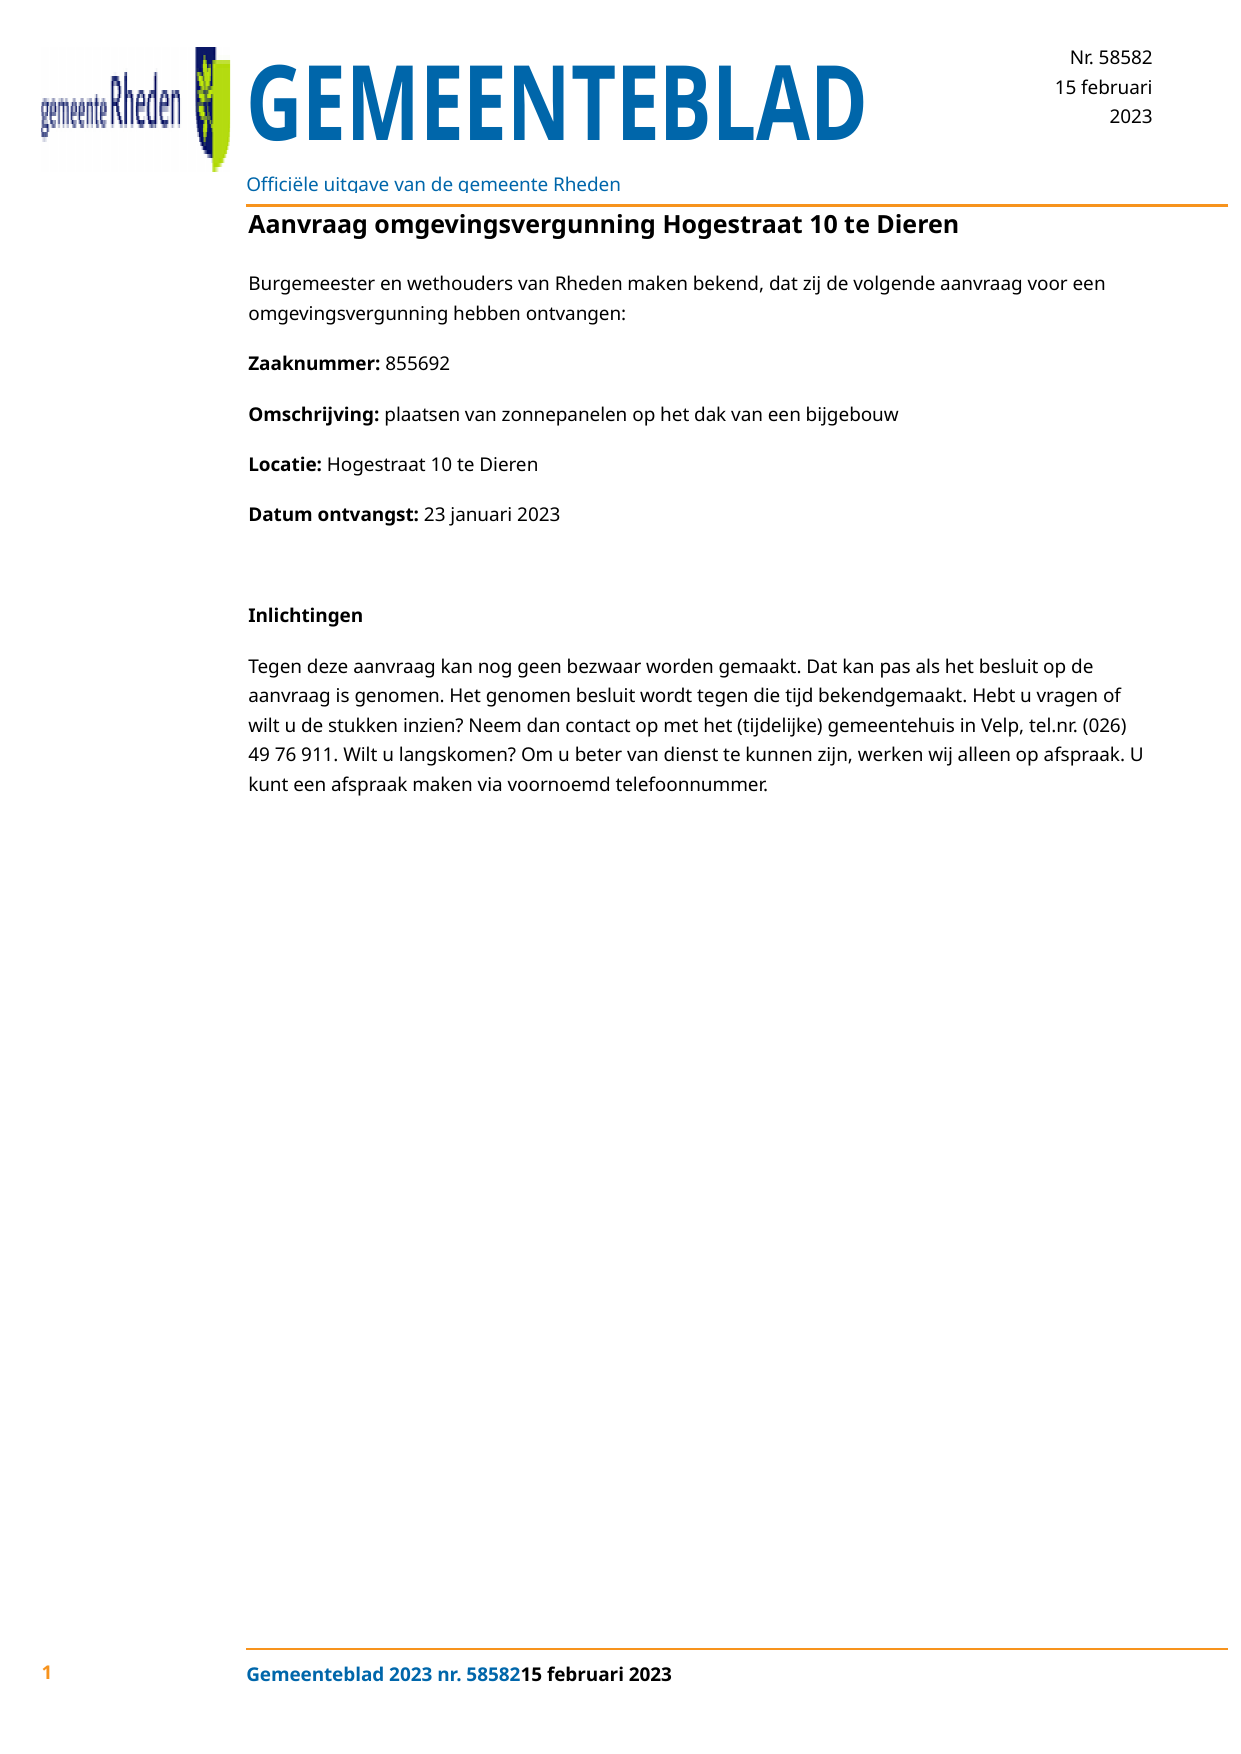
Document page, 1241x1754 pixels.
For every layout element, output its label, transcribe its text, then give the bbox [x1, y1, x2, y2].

text Locatie: Hogestraat 10 te Dieren [248, 451, 1152, 477]
text Datum ontvangst: 23 januari 2023 [248, 502, 1152, 527]
text Burgemeester en wethouders van Rheden maken bekend, dat zij de volgende aanvraag voor een omgevingsvergunning hebben ontvangen: [248, 270, 1152, 326]
picture [41, 47, 231, 172]
text Aanvraag omgevingsvergunning Hogestraat 10 te Dieren [248, 207, 1152, 241]
text Omschrijving: plaatsen van zonnepanelen op het dak van een bijgebouw [248, 401, 1152, 426]
text Tegen deze aanvraag kan nog geen bezwaar worden gemaakt. Dat kan pas als het besluit op de aanvraag is genomen. Het genomen besluit wordt tegen die tijd bekendgemaakt. Hebt u vragen of wilt u de stukken inzien? Neem dan contact op met het (tijdelijke) gemeentehuis in Velp, tel.nr. (026) 49 76 911. Wilt u langskomen? Om u beter van dienst te kunnen zijn, werken wij alleen op afspraak. U kunt een afspraak maken via voornoemd telefoonnummer. [248, 653, 1152, 797]
text Zaaknummer: 855692 [248, 350, 1152, 376]
text Inlichtingen [248, 602, 1152, 628]
